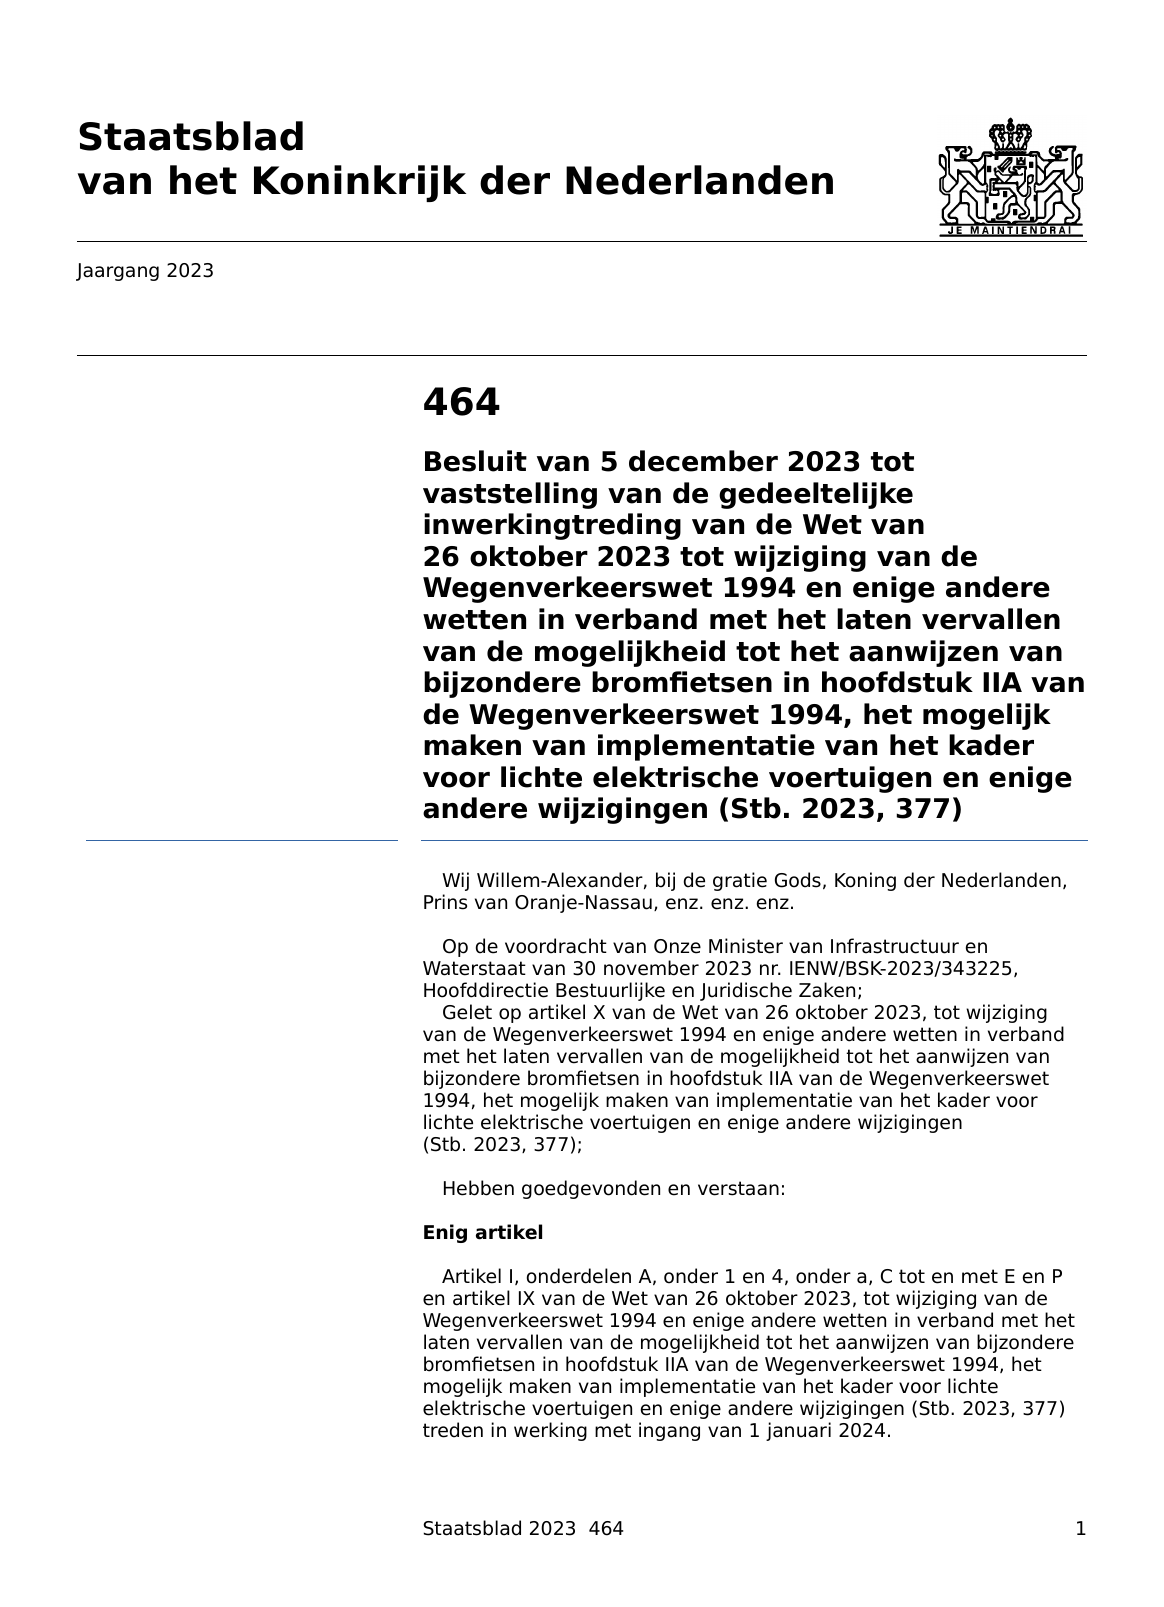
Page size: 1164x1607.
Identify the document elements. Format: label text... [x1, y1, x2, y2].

text Gelet op artikel X van de Wet van 26 oktober 2023, tot wijziging van de Wegenverkeerswet 1994 en enige andere wetten in verband met het laten vervallen van de mogelijkheid tot het aanwijzen van bijzondere bromfietsen in hoofdstuk IIA van de Wegenverkeerswet 1994, het mogelijk maken van implementatie van het kader voor lichte elektrische voertuigen en enige andere wijzigingen (Stb. 2023, 377); [422, 1002, 1087, 1156]
text Besluit van 5 december 2023 tot vaststelling van de gedeeltelijke inwerkingtreding van de Wet van 26 oktober 2023 tot wijziging van de Wegenverkeerswet 1994 en enige andere wetten in verband met het laten vervallen van de mogelijkheid tot het aanwijzen van bijzondere bromfietsen in hoofdstuk IIA van de Wegenverkeerswet 1994, het mogelijk maken van implementatie van het kader voor lichte elektrische voertuigen en enige andere wijzigingen (Stb. 2023, 377) [422, 447, 1087, 825]
table_cell Jaargang 2023 [77, 242, 1087, 355]
text Artikel I, onderdelen A, onder 1 en 4, onder a, C tot en met E en P en artikel IX van de Wet van 26 oktober 2023, tot wijziging van de Wegenverkeerswet 1994 en enige andere wetten in verband met het laten vervallen van de mogelijkheid tot het aanwijzen van bijzondere bromfietsen in hoofdstuk IIA van de Wegenverkeerswet 1994, het mogelijk maken van implementatie van het kader voor lichte elektrische voertuigen en enige andere wijzigingen (Stb. 2023, 377) treden in werking met ingang van 1 januari 2024. [422, 1266, 1087, 1442]
table_header [886, 100, 1087, 241]
subtitle 464 [422, 381, 1087, 424]
text Wij Willem-Alexander, bij de gratie Gods, Koning der Nederlanden, Prins van Oranje-Nassau, enz. enz. enz. [422, 870, 1087, 914]
subtitle Enig artikel [422, 1222, 1087, 1244]
text Hebben goedgevonden en verstaan: [422, 1178, 1087, 1200]
picture [936, 115, 1087, 240]
table_header Staatsblad van het Koninkrijk der Nederlanden [77, 100, 886, 241]
text Op de voordracht van Onze Minister van Infrastructuur en Waterstaat van 30 november 2023 nr. IENW/BSK-2023/343225, Hoofddirectie Bestuurlijke en Juridische Zaken; [422, 936, 1087, 1002]
